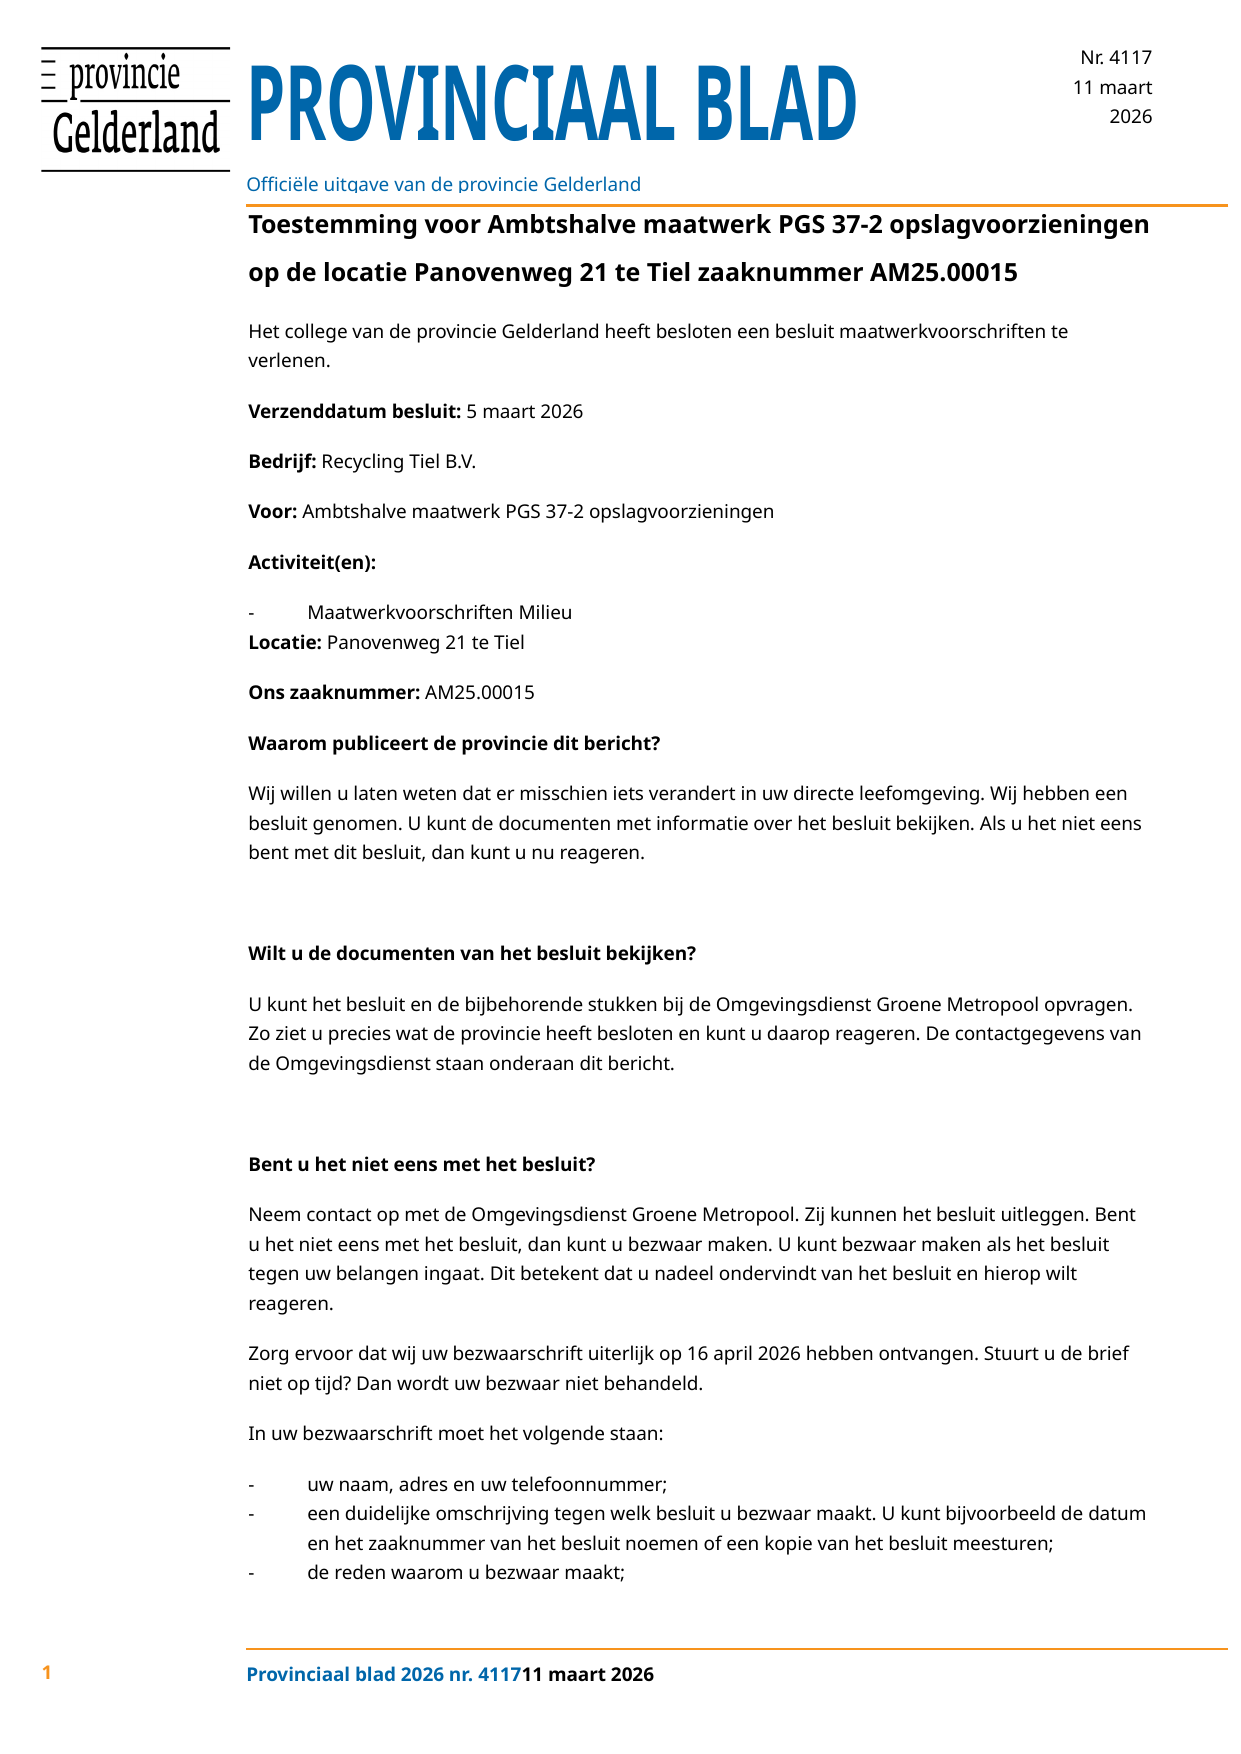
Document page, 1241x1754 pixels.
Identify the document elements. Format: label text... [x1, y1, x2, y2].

list uw naam, adres en uw telefoonnummer; [248, 1471, 1152, 1497]
text Activiteit(en): [248, 549, 1152, 575]
picture [41, 47, 231, 172]
text Locatie: Panovenweg 21 te Tiel [248, 629, 1152, 655]
list de reden waarom u bezwaar maakt; [248, 1559, 1152, 1585]
text Neem contact op met de Omgevingsdienst Groene Metropool. Zij kunnen het besluit uitleggen. Bent u het niet eens met het besluit, dan kunt u bezwaar maken. U kunt bezwaar maken als het besluit tegen uw belangen ingaat. Dit betekent dat u nadeel ondervindt van het besluit en hierop wilt reageren. [248, 1201, 1152, 1316]
text Bedrijf: Recycling Tiel B.V. [248, 448, 1152, 474]
text Zorg ervoor dat wij uw bezwaarschrift uiterlijk op 16 april 2026 hebben ontvangen. Stuurt u de brief niet op tijd? Dan wordt uw bezwaar niet behandeld. [248, 1340, 1152, 1396]
text Voor: Ambtshalve maatwerk PGS 37-2 opslagvoorzieningen [248, 499, 1152, 524]
list Maatwerkvoorschriften Milieu [248, 599, 1152, 625]
list een duidelijke omschrijving tegen welk besluit u bezwaar maakt. U kunt bijvoorbeeld de datum en het zaaknummer van het besluit noemen of een kopie van het besluit meesturen; [248, 1500, 1152, 1556]
text Waarom publiceert de provincie dit bericht? [248, 730, 1152, 756]
text Bent u het niet eens met het besluit? [248, 1151, 1152, 1177]
text Wilt u de documenten van het besluit bekijken? [248, 940, 1152, 966]
text Verzenddatum besluit: 5 maart 2026 [248, 398, 1152, 424]
text Wij willen u laten weten dat er misschien iets verandert in uw directe leefomgeving. Wij hebben een besluit genomen. U kunt de documenten met informatie over het besluit bekijken. Als u het niet eens bent met dit besluit, dan kunt u nu reageren. [248, 780, 1152, 865]
text Ons zaaknummer: AM25.00015 [248, 679, 1152, 705]
text Het college van de provincie Gelderland heeft besloten een besluit maatwerkvoorschriften te verlenen. [248, 318, 1152, 373]
text In uw bezwaarschrift moet het volgende staan: [248, 1420, 1152, 1446]
text Toestemming voor Ambtshalve maatwerk PGS 37-2 opslagvoorzieningen op de locatie Panovenweg 21 te Tiel zaaknummer AM25.00015 [248, 207, 1152, 288]
text U kunt het besluit en de bijbehorende stukken bij de Omgevingsdienst Groene Metropool opvragen. Zo ziet u precies wat de provincie heeft besloten en kunt u daarop reageren. De contactgegevens van de Omgevingsdienst staan onderaan dit bericht. [248, 991, 1152, 1076]
